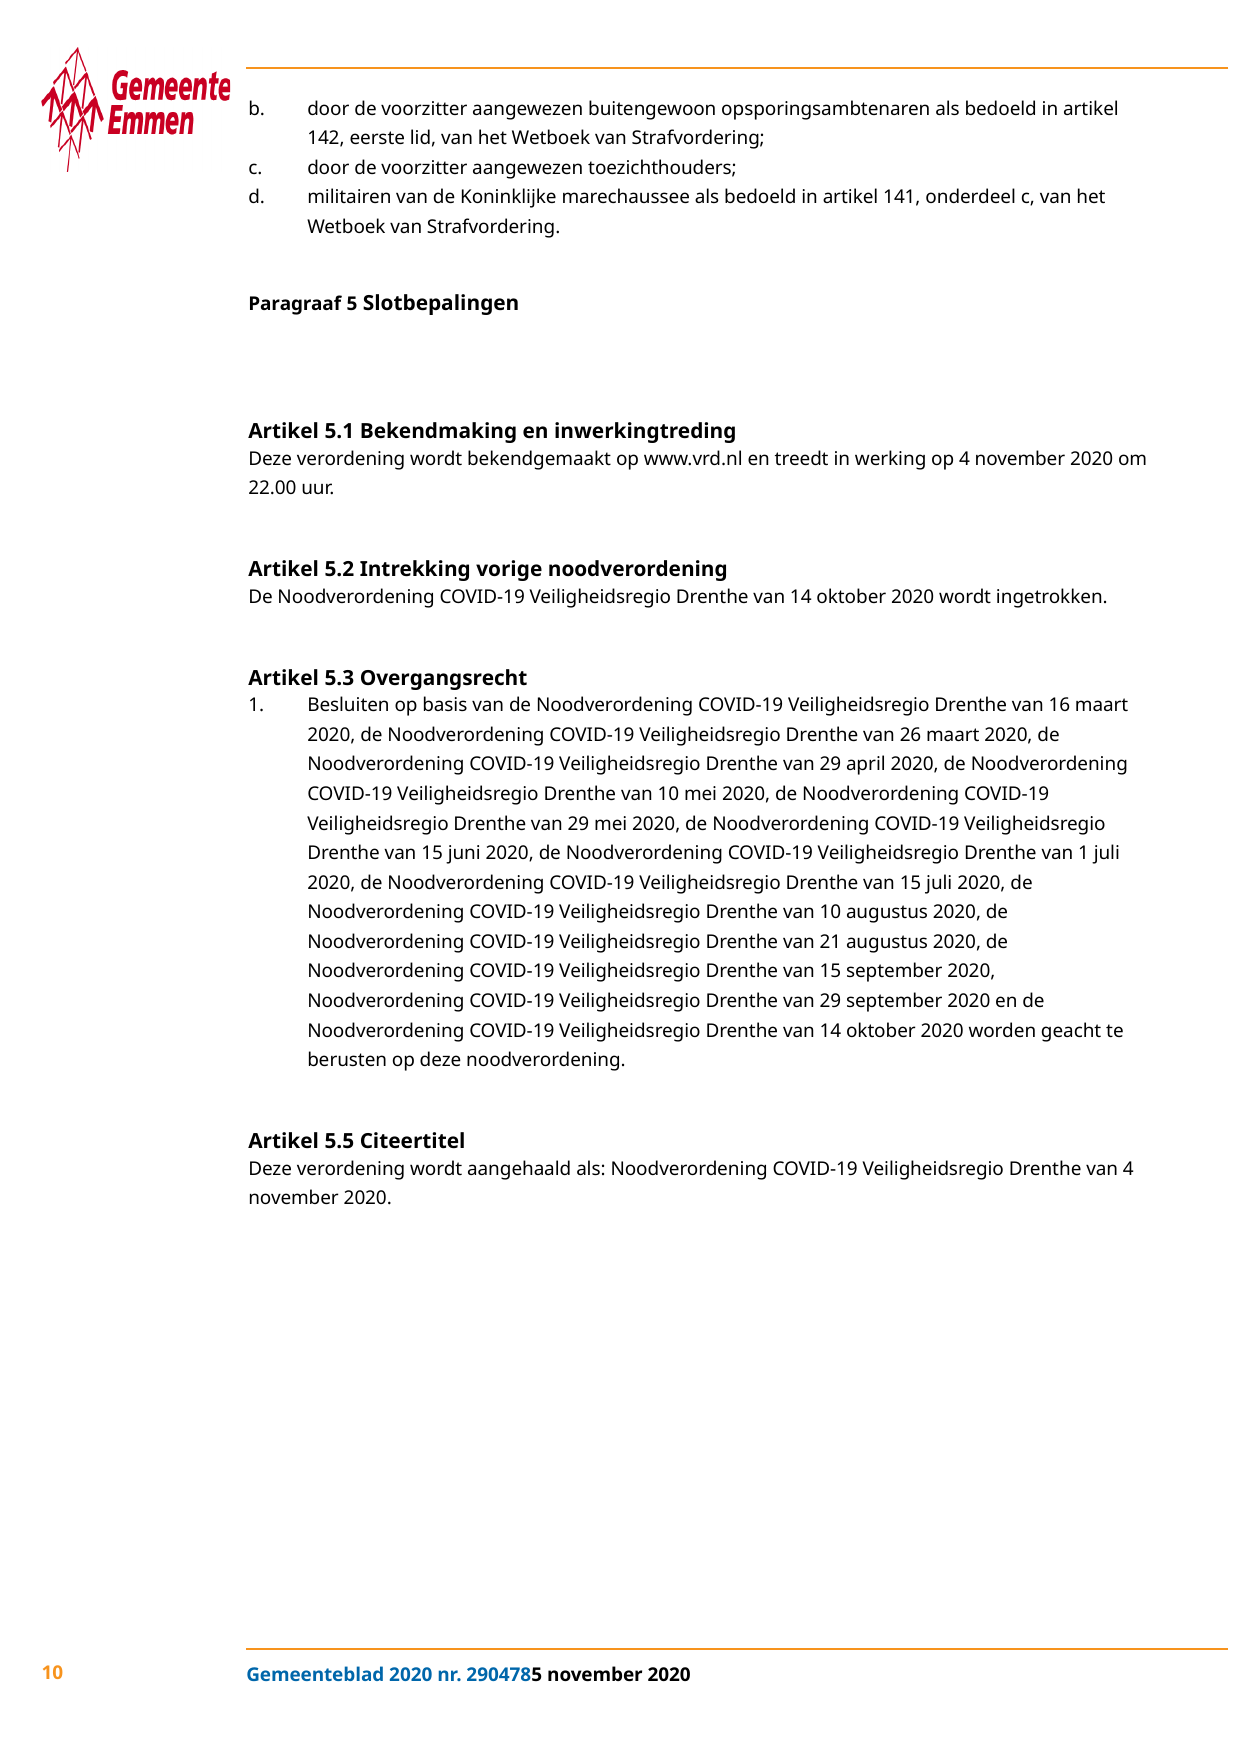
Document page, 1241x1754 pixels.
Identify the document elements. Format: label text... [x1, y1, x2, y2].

list Besluiten op basis van de Noodverordening COVID-19 Veiligheidsregio Drenthe van 16 maart 2020, de Noodverordening COVID-19 Veiligheidsregio Drenthe van 26 maart 2020, de Noodverordening COVID-19 Veiligheidsregio Drenthe van 29 april 2020, de Noodverordening COVID-19 Veiligheidsregio Drenthe van 10 mei 2020, de Noodverordening COVID-19 Veiligheidsregio Drenthe van 29 mei 2020, de Noodverordening COVID-19 Veiligheidsregio Drenthe van 15 juni 2020, de Noodverordening COVID-19 Veiligheidsregio Drenthe van 1 juli 2020, de Noodverordening COVID-19 Veiligheidsregio Drenthe van 15 juli 2020, de Noodverordening COVID-19 Veiligheidsregio Drenthe van 10 augustus 2020, de Noodverordening COVID-19 Veiligheidsregio Drenthe van 21 augustus 2020, de Noodverordening COVID-19 Veiligheidsregio Drenthe van 15 september 2020, Noodverordening COVID-19 Veiligheidsregio Drenthe van 29 september 2020 en de Noodverordening COVID-19 Veiligheidsregio Drenthe van 14 oktober 2020 worden geacht te berusten op deze noodverordening. [248, 691, 1152, 1072]
list door de voorzitter aangewezen toezichthouders; [248, 154, 1152, 180]
text Deze verordening wordt aangehaald als: Noodverordening COVID-19 Veiligheidsregio Drenthe van 4 november 2020. [248, 1155, 1152, 1210]
text Artikel 5.3 Overgangsrecht [248, 663, 1152, 691]
text Paragraaf 5 Slotbepalingen [248, 288, 1152, 317]
list militairen van de Koninklijke marechaussee als bedoeld in artikel 141, onderdeel c, van het Wetboek van Strafvordering. [248, 183, 1152, 239]
list door de voorzitter aangewezen buitengewoon opsporingsambtenaren als bedoeld in artikel 142, eerste lid, van het Wetboek van Strafvordering; [248, 95, 1152, 150]
text Artikel 5.2 Intrekking vorige noodverordening [248, 554, 1152, 583]
text Artikel 5.1 Bekendmaking en inwerkingtreding [248, 416, 1152, 445]
text De Noodverordening COVID-19 Veiligheidsregio Drenthe van 14 oktober 2020 wordt ingetrokken. [248, 583, 1152, 609]
picture [41, 47, 231, 172]
text Deze verordening wordt bekendgemaakt op www.vrd.nl en treedt in werking op 4 november 2020 om 22.00 uur. [248, 445, 1152, 500]
text Artikel 5.5 Citeertitel [248, 1126, 1152, 1155]
